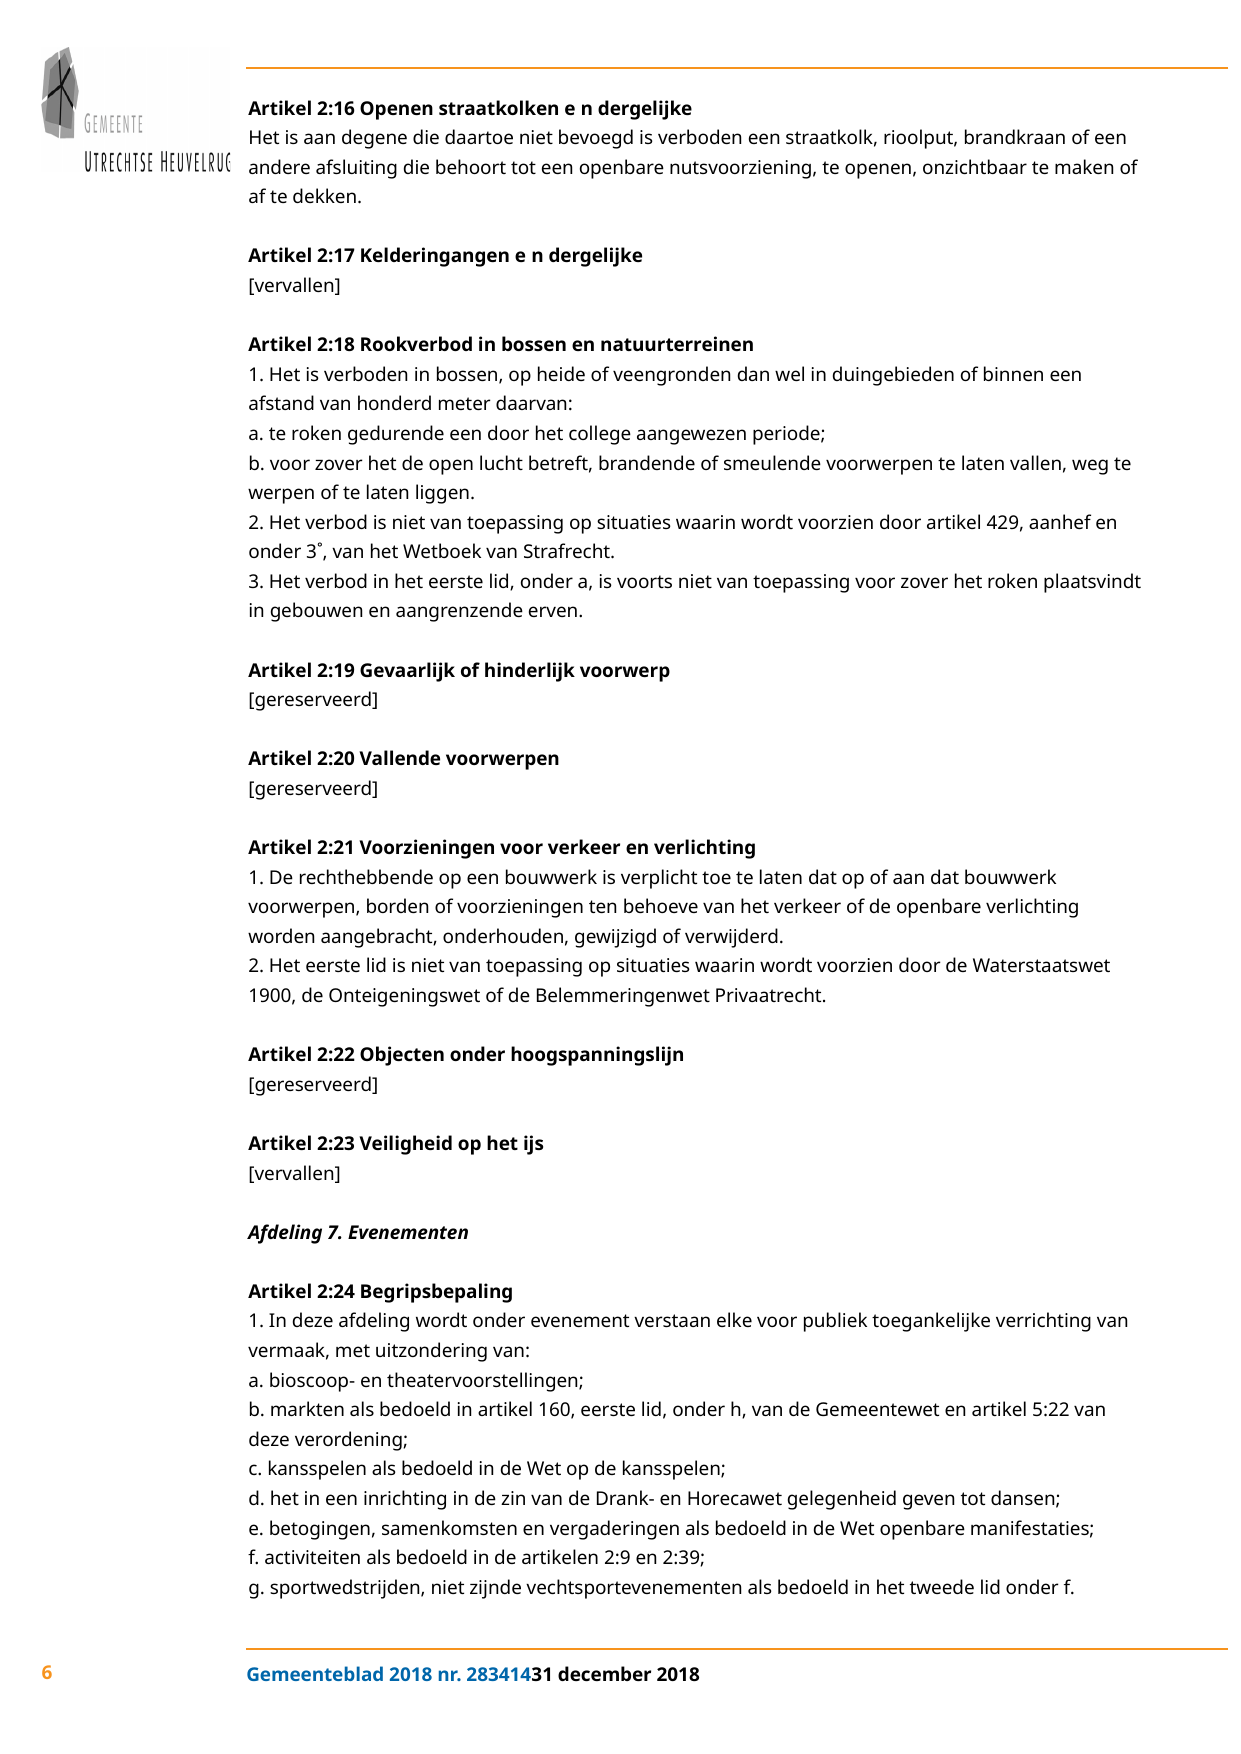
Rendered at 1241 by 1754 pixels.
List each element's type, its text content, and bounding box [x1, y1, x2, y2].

text [gereserveerd] [248, 1071, 1152, 1097]
text Artikel 2:21 Voorzieningen voor verkeer en verlichting [248, 834, 1152, 860]
text 3. Het verbod in het eerste lid, onder a, is voorts niet van toepassing voor zover het roken plaatsvindt in gebouwen en aangrenzende erven. [248, 568, 1152, 623]
text Artikel 2:19 Gevaarlijk of hinderlijk voorwerp [248, 657, 1152, 683]
text Het is aan degene die daartoe niet bevoegd is verboden een straatkolk, rioolput, brandkraan of een andere afsluiting die behoort tot een openbare nutsvoorziening, te openen, onzichtbaar te maken of af te dekken. [248, 124, 1152, 209]
text [gereserveerd] [248, 775, 1152, 801]
text b. voor zover het de open lucht betreft, brandende of smeulende voorwerpen te laten vallen, weg te werpen of te laten liggen. [248, 450, 1152, 505]
text Artikel 2:16 Openen straatkolken e n dergelijke [248, 95, 1152, 121]
text Artikel 2:23 Veiligheid op het ijs [248, 1130, 1152, 1156]
text 1. De rechthebbende op een bouwwerk is verplicht toe te laten dat op of aan dat bouwwerk voorwerpen, borden of voorzieningen ten behoeve van het verkeer of de openbare verlichting worden aangebracht, onderhouden, gewijzigd of verwijderd. [248, 864, 1152, 949]
text 1. In deze afdeling wordt onder evenement verstaan elke voor publiek toegankelijke verrichting van vermaak, met uitzondering van: [248, 1308, 1152, 1363]
text Artikel 2:22 Objecten onder hoogspanningslijn [248, 1041, 1152, 1067]
text Afdeling 7. Evenementen [248, 1219, 1152, 1245]
text c. kansspelen als bedoeld in de Wet op de kansspelen; [248, 1456, 1152, 1481]
text Artikel 2:17 Kelderingangen e n dergelijke [248, 243, 1152, 268]
text [gereserveerd] [248, 686, 1152, 712]
picture [41, 47, 231, 172]
text [vervallen] [248, 1160, 1152, 1186]
text a. te roken gedurende een door het college aangewezen periode; [248, 420, 1152, 446]
text [vervallen] [248, 272, 1152, 298]
text 2. Het verbod is niet van toepassing op situaties waarin wordt voorzien door artikel 429, aanhef en onder 3˚, van het Wetboek van Strafrecht. [248, 509, 1152, 564]
text 2. Het eerste lid is niet van toepassing op situaties waarin wordt voorzien door de Waterstaatswet 1900, de Onteigeningswet of de Belemmeringenwet Privaatrecht. [248, 953, 1152, 1008]
text b. markten als bedoeld in artikel 160, eerste lid, onder h, van de Gemeentewet en artikel 5:22 van deze verordening; [248, 1396, 1152, 1452]
text a. bioscoop- en theatervoorstellingen; [248, 1367, 1152, 1393]
text Artikel 2:24 Begripsbepaling [248, 1278, 1152, 1304]
text 1. Het is verboden in bossen, op heide of veengronden dan wel in duingebieden of binnen een afstand van honderd meter daarvan: [248, 361, 1152, 416]
text d. het in een inrichting in de zin van de Drank- en Horecawet gelegenheid geven tot dansen; [248, 1485, 1152, 1511]
text e. betogingen, samenkomsten en vergaderingen als bedoeld in de Wet openbare manifestaties; [248, 1515, 1152, 1541]
text Artikel 2:18 Rookverbod in bossen en natuurterreinen [248, 331, 1152, 357]
text f. activiteiten als bedoeld in de artikelen 2:9 en 2:39; [248, 1544, 1152, 1570]
text Artikel 2:20 Vallende voorwerpen [248, 746, 1152, 771]
text g. sportwedstrijden, niet zijnde vechtsportevenementen als bedoeld in het tweede lid onder f. [248, 1574, 1152, 1600]
